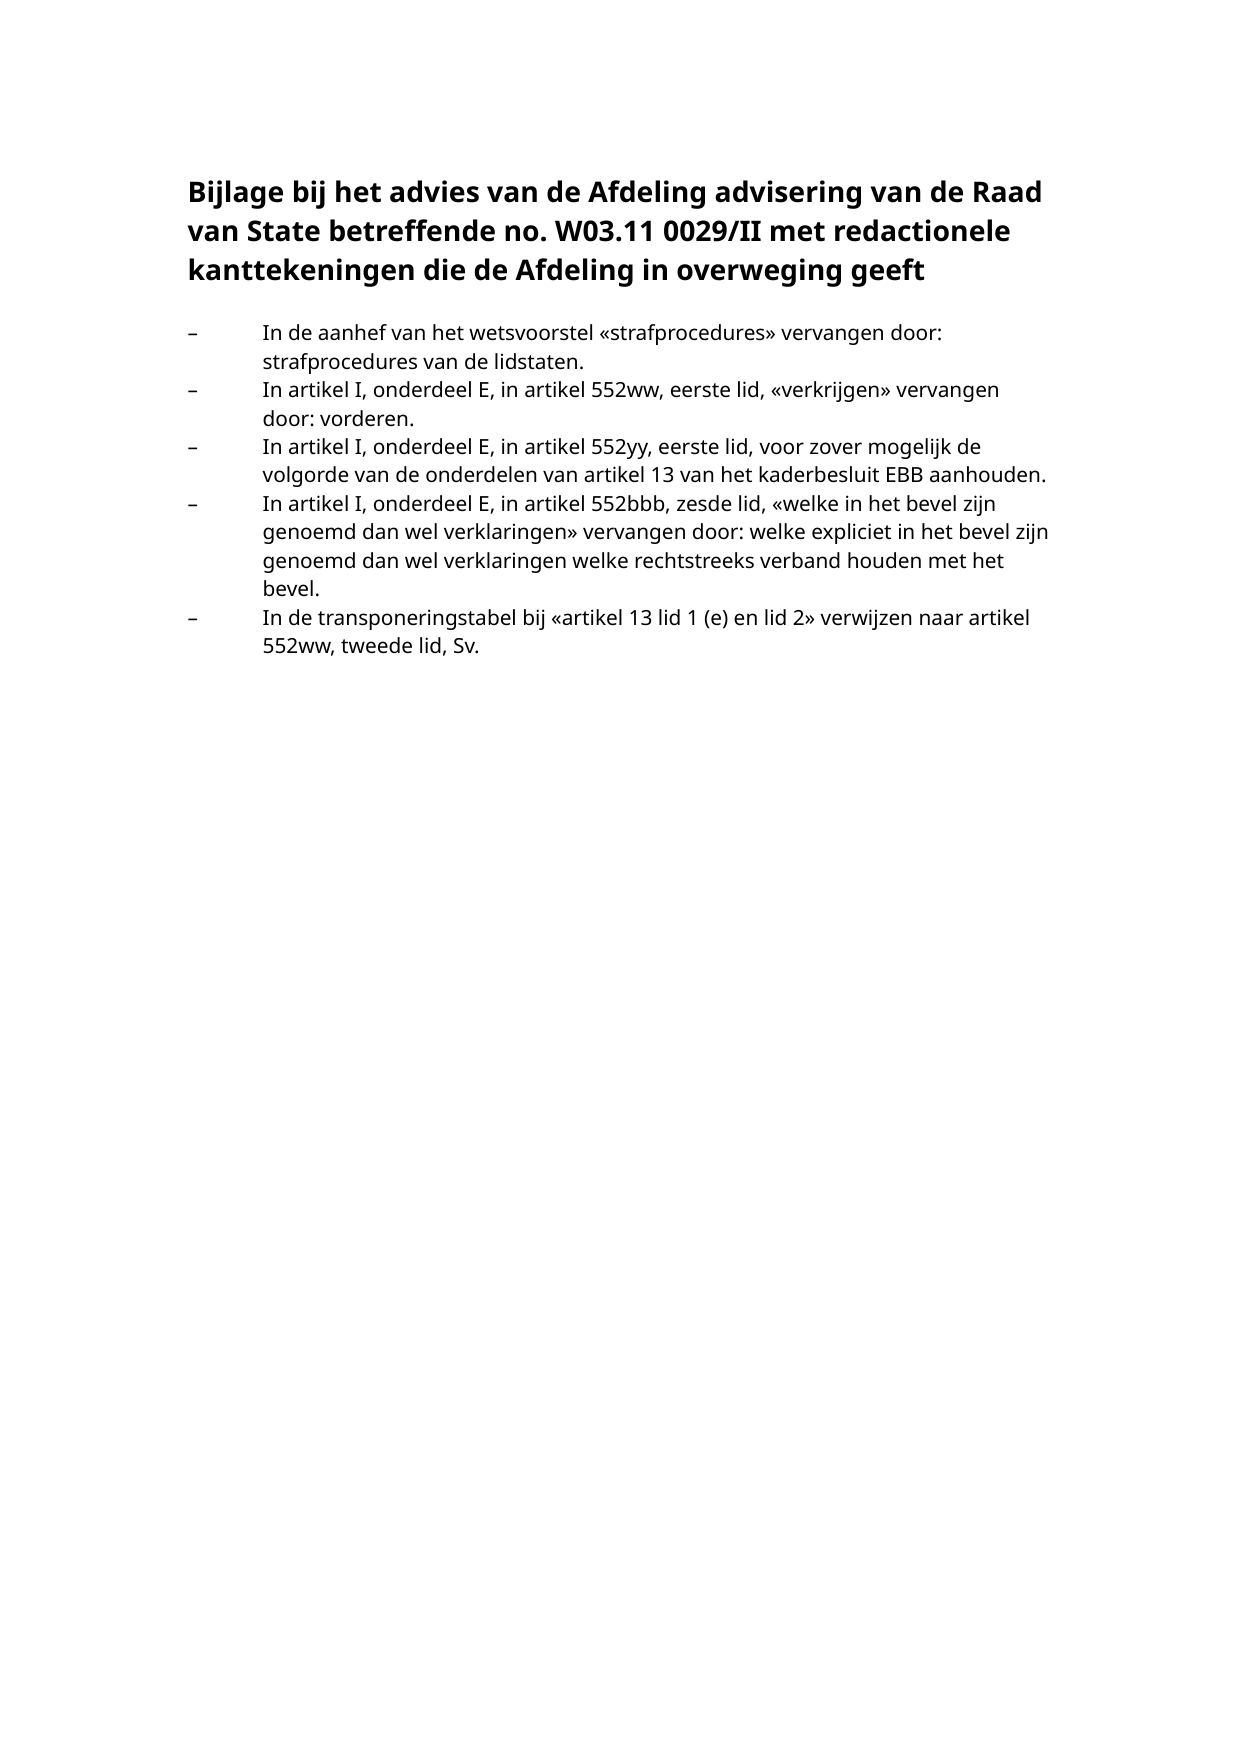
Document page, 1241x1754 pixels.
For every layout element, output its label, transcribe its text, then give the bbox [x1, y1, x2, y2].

list In de aanhef van het wetsvoorstel «strafprocedures» vervangen door: strafprocedures van de lidstaten. [187, 318, 1053, 375]
list In artikel I, onderdeel E, in artikel 552ww, eerste lid, «verkrijgen» vervangen door: vorderen. [187, 375, 1053, 432]
subtitle Bijlage bij het advies van de Afdeling advisering van de Raad van State betreffende no. W03.11 0029/II met redactionele kanttekeningen die de Afdeling in overweging geeft [187, 172, 1053, 288]
list In artikel I, onderdeel E, in artikel 552yy, eerste lid, voor zover mogelijk de volgorde van de onderdelen van artikel 13 van het kaderbesluit EBB aanhouden. [187, 432, 1053, 489]
list In de transponeringstabel bij «artikel 13 lid 1 (e) en lid 2» verwijzen naar artikel 552ww, tweede lid, Sv. [187, 603, 1053, 660]
list In artikel I, onderdeel E, in artikel 552bbb, zesde lid, «welke in het bevel zijn genoemd dan wel verklaringen» vervangen door: welke expliciet in het bevel zijn genoemd dan wel verklaringen welke rechtstreeks verband houden met het bevel. [187, 489, 1053, 603]
